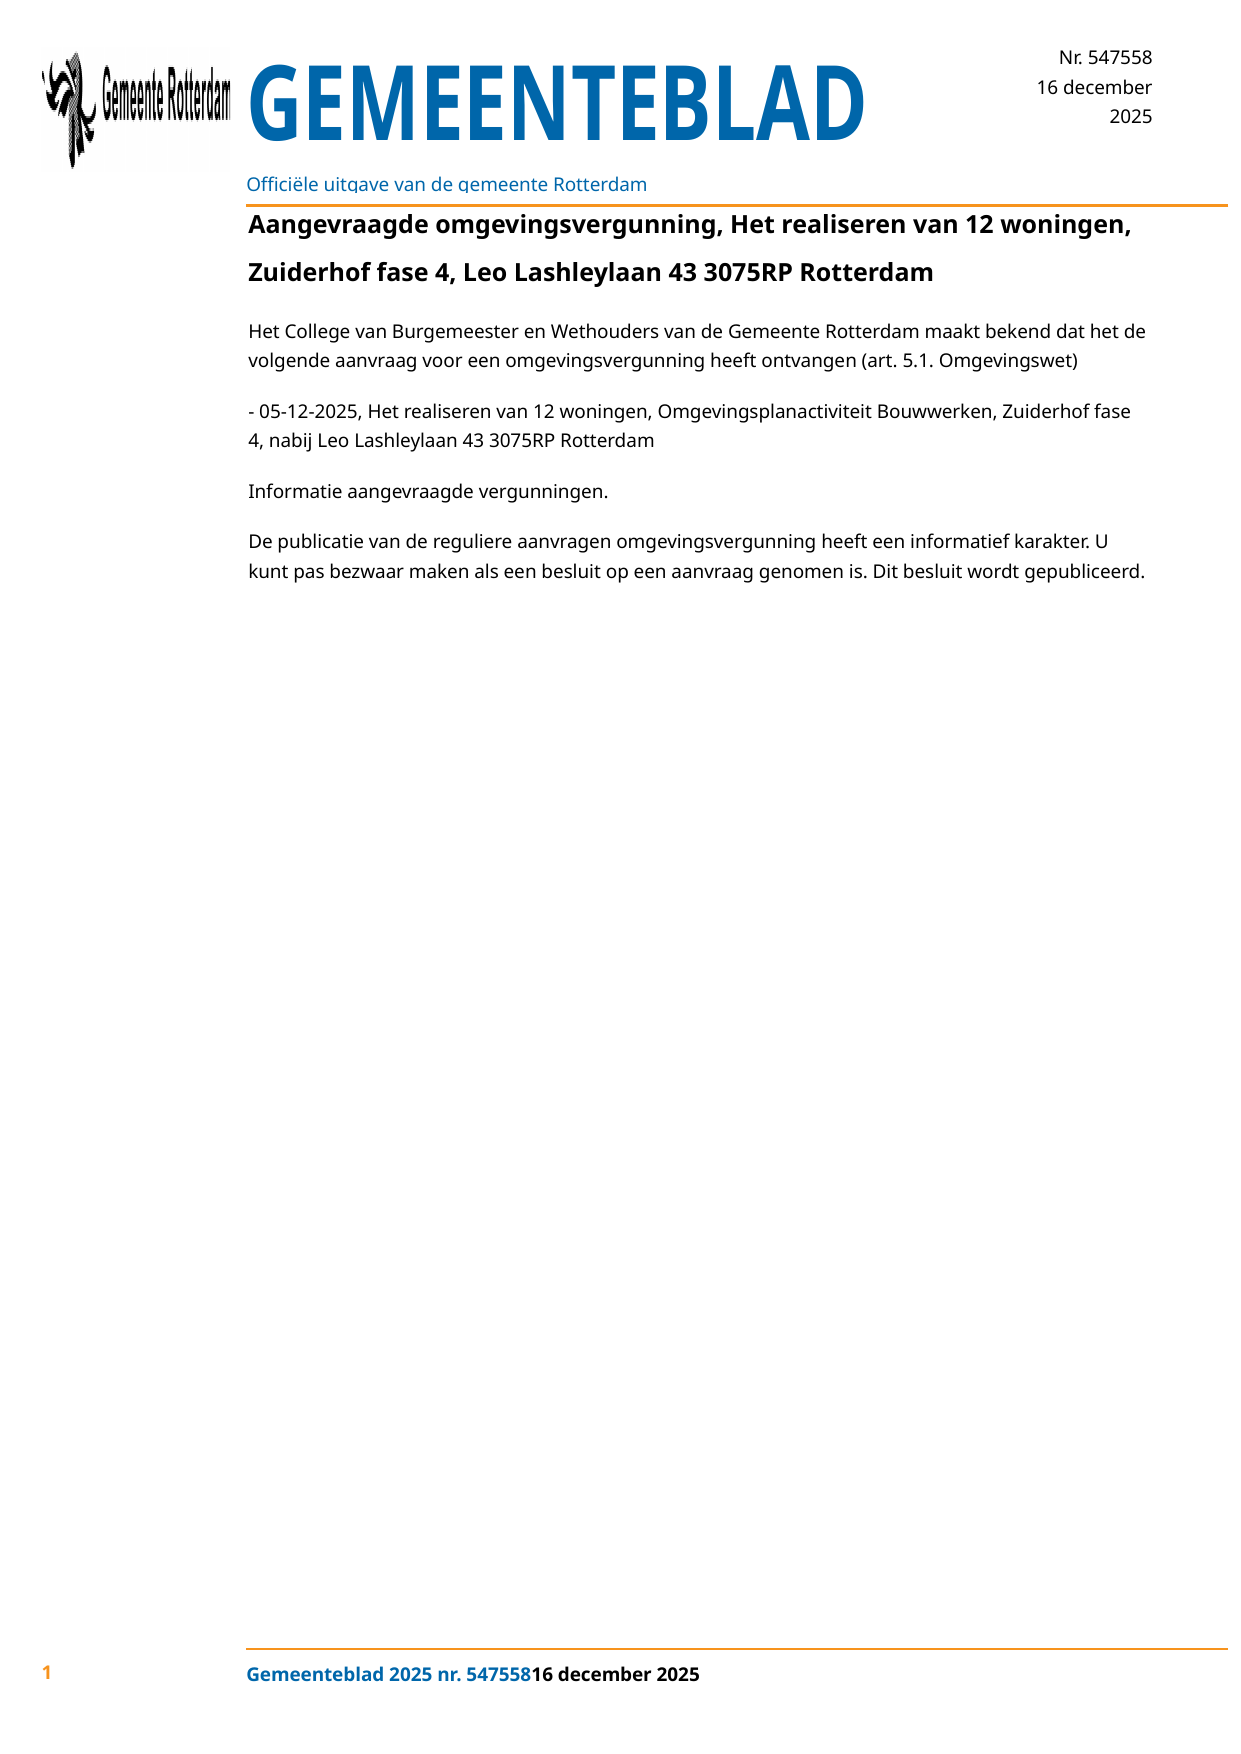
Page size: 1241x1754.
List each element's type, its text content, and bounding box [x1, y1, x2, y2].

text Het College van Burgemeester en Wethouders van de Gemeente Rotterdam maakt bekend dat het de volgende aanvraag voor een omgevingsvergunning heeft ontvangen (art. 5.1. Omgevingswet) [248, 318, 1152, 373]
picture [41, 47, 231, 172]
text - 05-12-2025, Het realiseren van 12 woningen, Omgevingsplanactiviteit Bouwwerken, Zuiderhof fase 4, nabij Leo Lashleylaan 43 3075RP Rotterdam [248, 398, 1152, 453]
text De publicatie van de reguliere aanvragen omgevingsvergunning heeft een informatief karakter. U kunt pas bezwaar maken als een besluit op een aanvraag genomen is. Dit besluit wordt gepubliceerd. [248, 528, 1152, 584]
text Informatie aangevraagde vergunningen. [248, 478, 1152, 504]
text Aangevraagde omgevingsvergunning, Het realiseren van 12 woningen, Zuiderhof fase 4, Leo Lashleylaan 43 3075RP Rotterdam [248, 207, 1152, 288]
